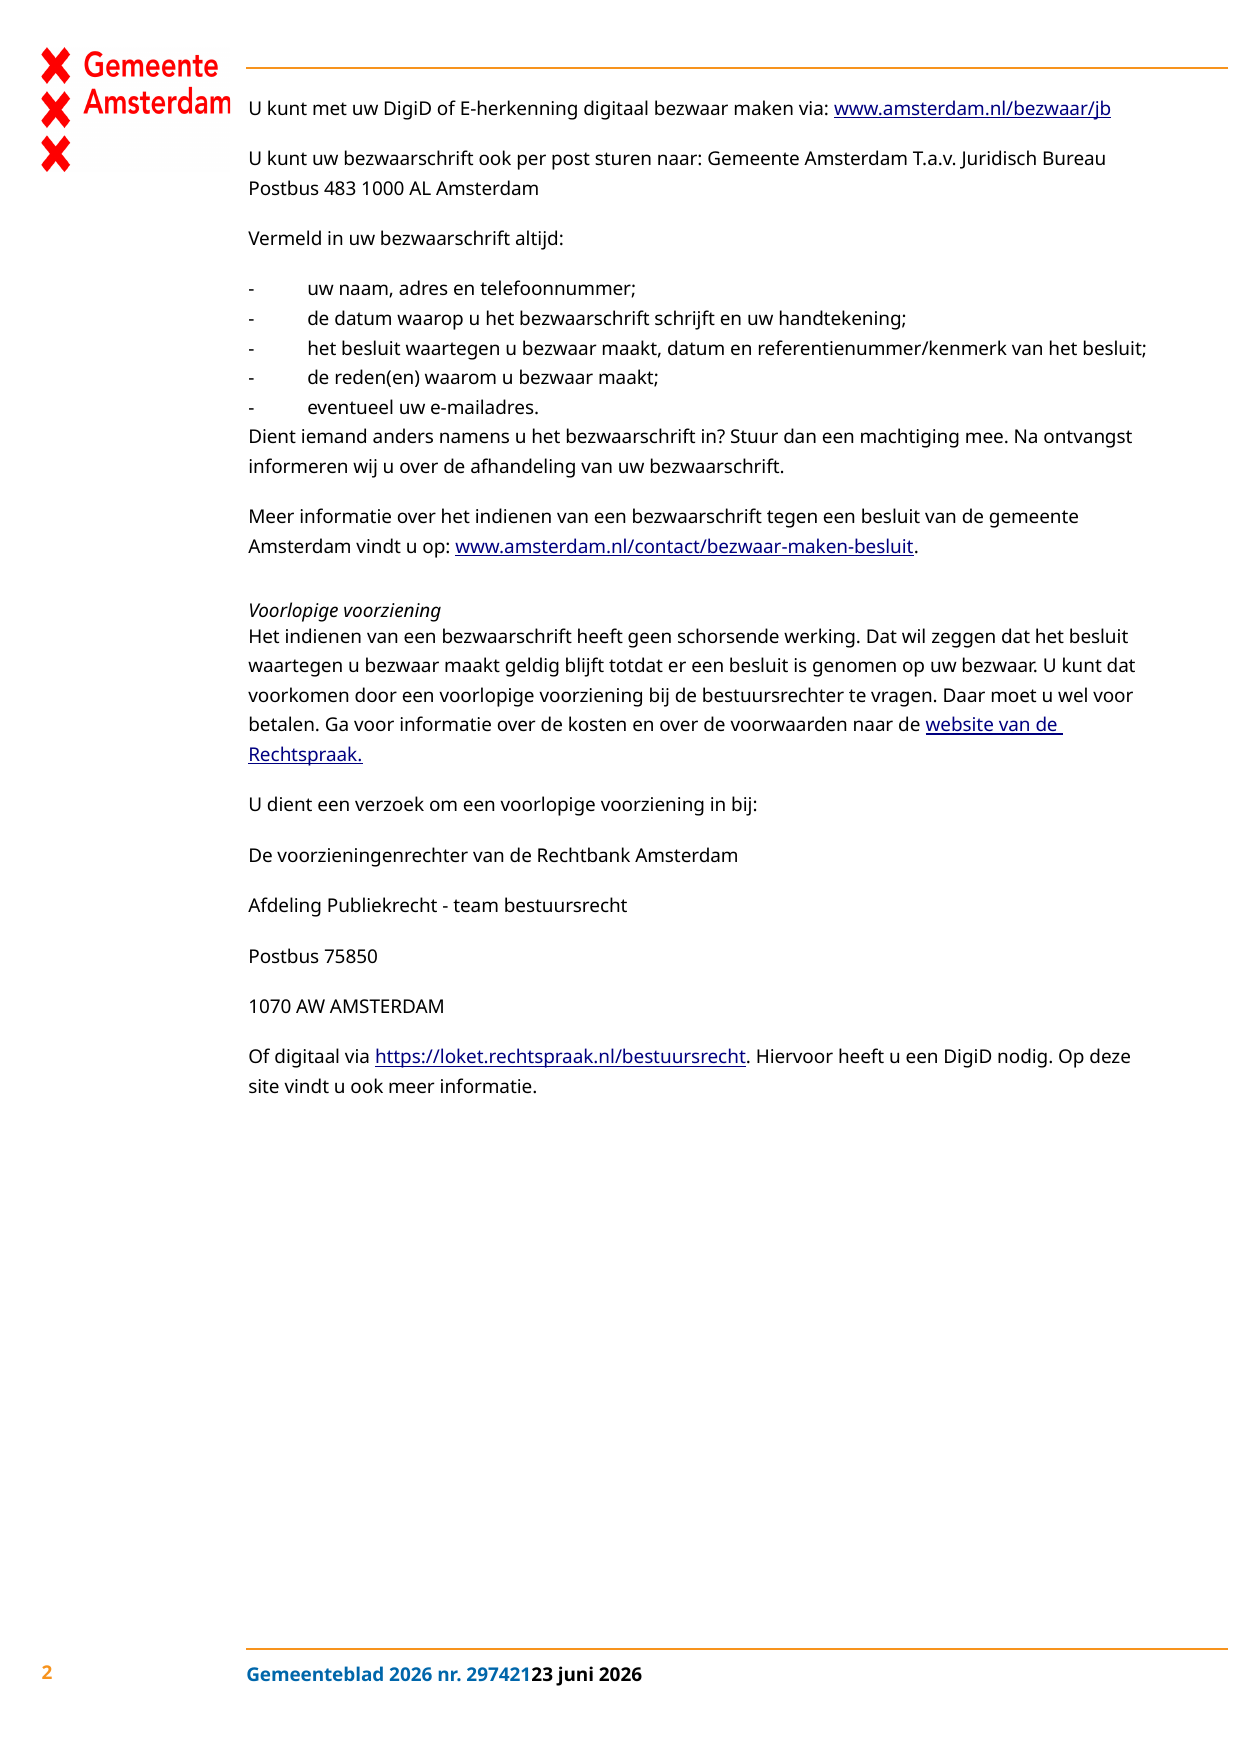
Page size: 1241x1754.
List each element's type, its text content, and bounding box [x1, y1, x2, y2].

text Afdeling Publiekrecht - team bestuursrecht [248, 892, 1152, 918]
text Voorlopige voorziening [248, 597, 1152, 623]
list het besluit waartegen u bezwaar maakt, datum en referentienummer/kenmerk van het besluit; [248, 335, 1152, 361]
text De voorzieningenrechter van de Rechtbank Amsterdam [248, 842, 1152, 868]
text Of digitaal via https://loket.rechtspraak.nl/bestuursrecht. Hiervoor heeft u een DigiD nodig. Op deze site vindt u ook meer informatie. [248, 1044, 1152, 1099]
text Het indienen van een bezwaarschrift heeft geen schorsende werking. Dat wil zeggen dat het besluit waartegen u bezwaar maakt geldig blijft totdat er een besluit is genomen op uw bezwaar. U kunt dat voorkomen door een voorlopige voorziening bij de bestuursrechter te vragen. Daar moet u wel voor betalen. Ga voor informatie over de kosten en over de voorwaarden naar de website van de Rechtspraak. [248, 623, 1152, 767]
text U kunt met uw DigiD of E-herkenning digitaal bezwaar maken via: www.amsterdam.nl/bezwaar/jb [248, 95, 1152, 121]
text Meer informatie over het indienen van een bezwaarschrift tegen een besluit van de gemeente Amsterdam vindt u op: www.amsterdam.nl/contact/bezwaar-maken-besluit. [248, 503, 1152, 559]
text U dient een verzoek om een voorlopige voorziening in bij: [248, 792, 1152, 817]
list de reden(en) waarom u bezwaar maakt; [248, 364, 1152, 390]
text U kunt uw bezwaarschrift ook per post sturen naar: Gemeente Amsterdam T.a.v. Juridisch Bureau Postbus 483 1000 AL Amsterdam [248, 145, 1152, 201]
text Dient iemand anders namens u het bezwaarschrift in? Stuur dan een machtiging mee. Na ontvangst informeren wij u over de afhandeling van uw bezwaarschrift. [248, 423, 1152, 479]
text 1070 AW AMSTERDAM [248, 993, 1152, 1019]
picture [41, 47, 231, 172]
text Vermeld in uw bezwaarschrift altijd: [248, 225, 1152, 251]
list uw naam, adres en telefoonnummer; [248, 276, 1152, 301]
text Postbus 75850 [248, 943, 1152, 968]
list de datum waarop u het bezwaarschrift schrijft en uw handtekening; [248, 305, 1152, 331]
list eventueel uw e-mailadres. [248, 394, 1152, 420]
